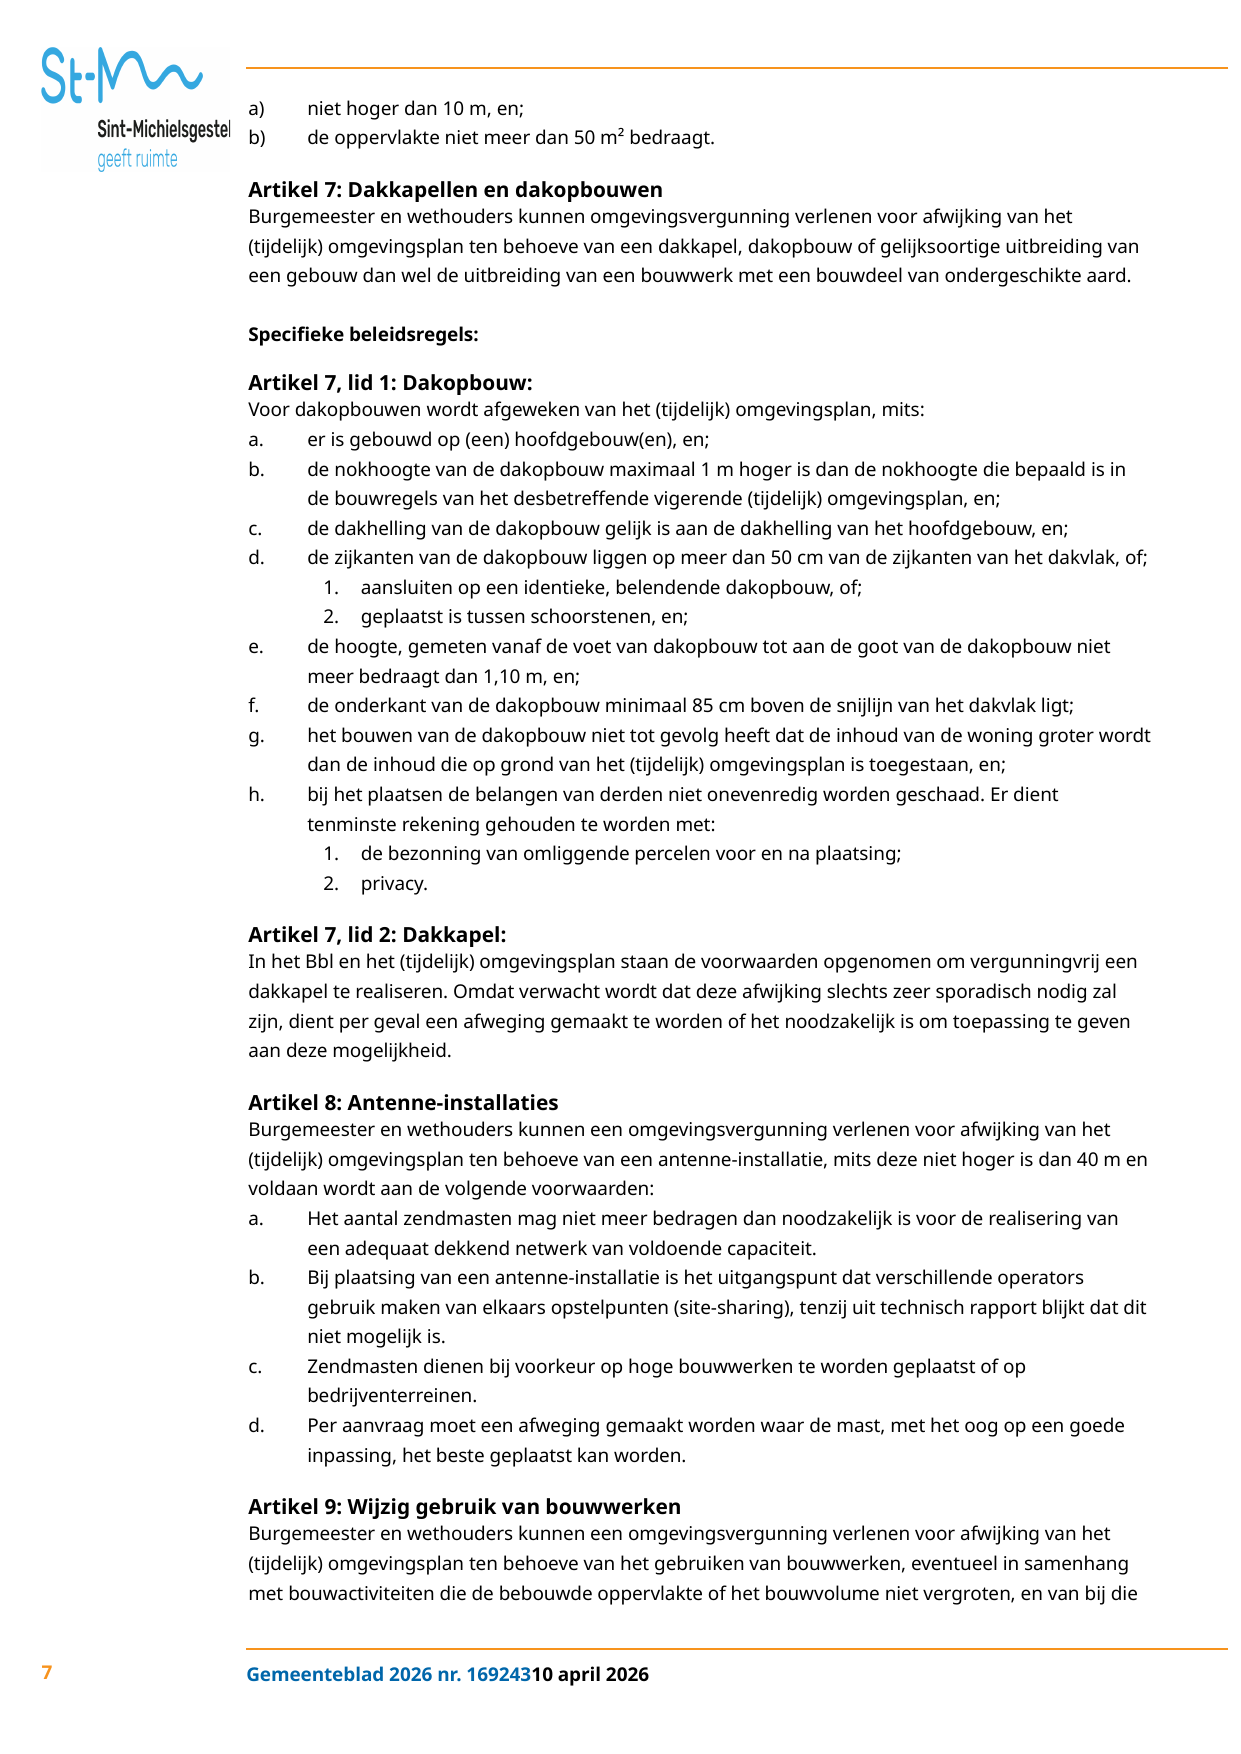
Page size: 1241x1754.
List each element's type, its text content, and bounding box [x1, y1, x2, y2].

list het bouwen van de dakopbouw niet tot gevolg heeft dat de inhoud van de woning groter wordt dan de inhoud die op grond van het (tijdelijk) omgevingsplan is toegestaan, en; [248, 722, 1152, 777]
list de hoogte, gemeten vanaf de voet van dakopbouw tot aan de goot van de dakopbouw niet meer bedraagt dan 1,10 m, en; [248, 633, 1152, 688]
text Voor dakopbouwen wordt afgeweken van het (tijdelijk) omgevingsplan, mits: [248, 397, 1152, 422]
text Burgemeester en wethouders kunnen omgevingsvergunning verlenen voor afwijking van het (tijdelijk) omgevingsplan ten behoeve van een dakkapel, dakopbouw of gelijksoortige uitbreiding van een gebouw dan wel de uitbreiding van een bouwwerk met een bouwdeel van ondergeschikte aard. [248, 203, 1152, 288]
list er is gebouwd op (een) hoofdgebouw(en), en; [248, 426, 1152, 452]
list Per aanvraag moet een afweging gemaakt worden waar de mast, met het oog op een goede inpassing, het beste geplaatst kan worden. [248, 1412, 1152, 1467]
text Artikel 8: Antenne-installaties [248, 1088, 1152, 1116]
list de nokhoogte van de dakopbouw maximaal 1 m hoger is dan de nokhoogte die bepaald is in de bouwregels van het desbetreffende vigerende (tijdelijk) omgevingsplan, en; [248, 456, 1152, 511]
text Artikel 7, lid 2: Dakkapel: [248, 920, 1152, 949]
list de dakhelling van de dakopbouw gelijk is aan de dakhelling van het hoofdgebouw, en; [248, 515, 1152, 541]
list de zijkanten van de dakopbouw liggen op meer dan 50 cm van de zijkanten van het dakvlak, of; [248, 544, 1152, 570]
list Zendmasten dienen bij voorkeur op hoge bouwwerken te worden geplaatst of op bedrijventerreinen. [248, 1353, 1152, 1408]
list aansluiten op een identieke, belendende dakopbouw, of; [323, 574, 1152, 600]
list privacy. [323, 870, 1152, 896]
list Het aantal zendmasten mag niet meer bedragen dan noodzakelijk is voor de realisering van een adequaat dekkend netwerk van voldoende capaciteit. [248, 1205, 1152, 1260]
text Burgemeester en wethouders kunnen een omgevingsvergunning verlenen voor afwijking van het (tijdelijk) omgevingsplan ten behoeve van het gebruiken van bouwwerken, eventueel in samenhang met bouwactiviteiten die de bebouwde oppervlakte of het bouwvolume niet vergroten, en van bij die [248, 1521, 1152, 1606]
text Artikel 9: Wijzig gebruik van bouwwerken [248, 1492, 1152, 1521]
picture [41, 47, 231, 172]
text Specifieke beleidsregels: [248, 322, 1152, 347]
text Artikel 7: Dakkapellen en dakopbouwen [248, 175, 1152, 203]
text Artikel 7, lid 1: Dakopbouw: [248, 368, 1152, 397]
list de oppervlakte niet meer dan 50 m² bedraagt. [248, 124, 1152, 150]
list Bij plaatsing van een antenne-installatie is het uitgangspunt dat verschillende operators gebruik maken van elkaars opstelpunten (site-sharing), tenzij uit technisch rapport blijkt dat dit niet mogelijk is. [248, 1264, 1152, 1349]
list de bezonning van omliggende percelen voor en na plaatsing; [323, 840, 1152, 866]
text Burgemeester en wethouders kunnen een omgevingsvergunning verlenen voor afwijking van het (tijdelijk) omgevingsplan ten behoeve van een antenne-installatie, mits deze niet hoger is dan 40 m en voldaan wordt aan de volgende voorwaarden: [248, 1116, 1152, 1201]
list niet hoger dan 10 m, en; [248, 95, 1152, 121]
list geplaatst is tussen schoorstenen, en; [323, 604, 1152, 629]
list bij het plaatsen de belangen van derden niet onevenredig worden geschaad. Er dient tenminste rekening gehouden te worden met: [248, 781, 1152, 836]
text In het Bbl en het (tijdelijk) omgevingsplan staan de voorwaarden opgenomen om vergunningvrij een dakkapel te realiseren. Omdat verwacht wordt dat deze afwijking slechts zeer sporadisch nodig zal zijn, dient per geval een afweging gemaakt te worden of het noodzakelijk is om toepassing te geven aan deze mogelijkheid. [248, 949, 1152, 1063]
list de onderkant van de dakopbouw minimaal 85 cm boven de snijlijn van het dakvlak ligt; [248, 692, 1152, 718]
